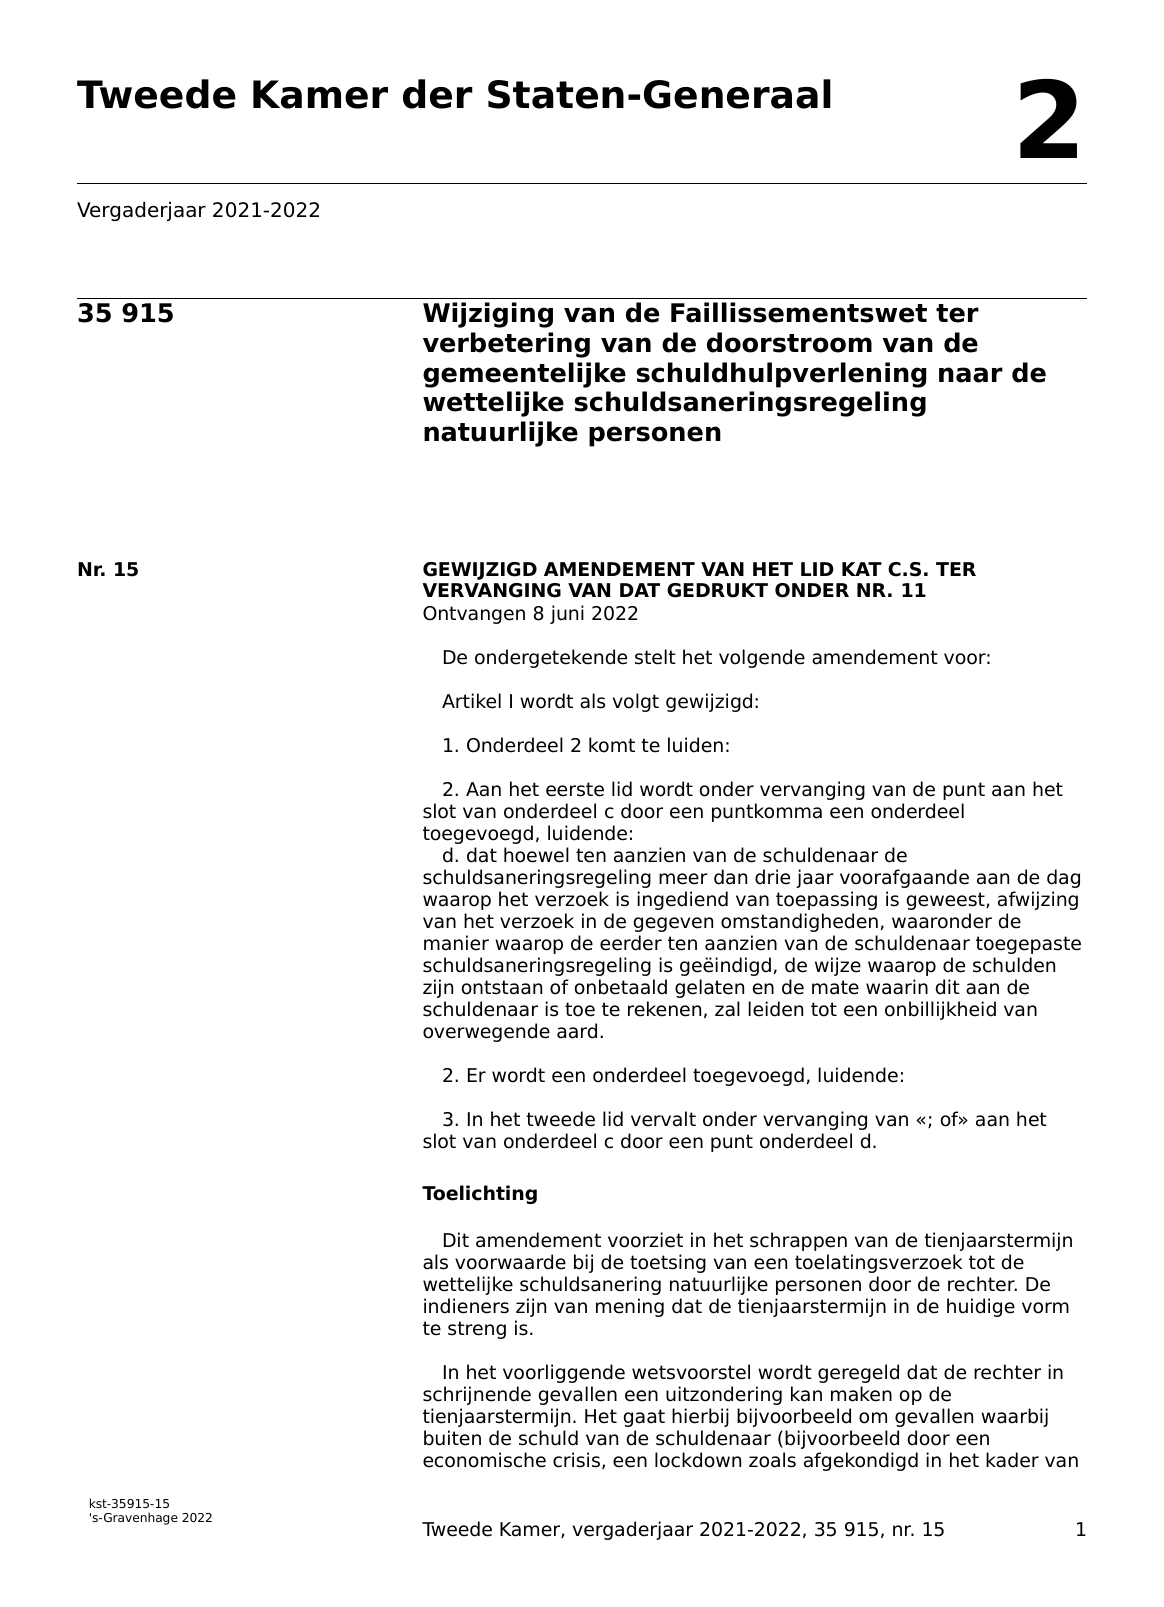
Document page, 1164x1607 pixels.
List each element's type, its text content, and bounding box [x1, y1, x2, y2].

text In het voorliggende wetsvoorstel wordt geregeld dat de rechter in schrijnende gevallen een uitzondering kan maken op de tienjaarstermijn. Het gaat hierbij bijvoorbeeld om gevallen waarbij buiten de schuld van de schuldenaar (bijvoorbeeld door een economische crisis, een lockdown zoals afgekondigd in het kader van [422, 1362, 1087, 1472]
text 2. Aan het eerste lid wordt onder vervanging van de punt aan het slot van onderdeel c door een puntkomma een onderdeel toegevoegd, luidende: [422, 779, 1087, 845]
subtitle 35 915 Wijziging van de Faillissementswet ter verbetering van de doorstroom van de gemeentelijke schuldhulpverlening naar de wettelijke schuldsaneringsregeling natuurlijke personen [77, 299, 1087, 447]
subtitle Nr. 15 GEWIJZIGD AMENDEMENT VAN HET LID KAT C.S. TER VERVANGING VAN DAT GEDRUKT ONDER NR. 11 [77, 558, 1087, 602]
table_cell Vergaderjaar 2021-2022 [77, 184, 1087, 298]
text 3. In het tweede lid vervalt onder vervanging van «; of» aan het slot van onderdeel c door een punt onderdeel d. [422, 1109, 1087, 1153]
text 1. Onderdeel 2 komt te luiden: [422, 735, 1087, 757]
text 's-Gravenhage 2022 [88, 1511, 323, 1525]
table_header Tweede Kamer der Staten-Generaal [77, 59, 886, 183]
text d. dat hoewel ten aanzien van de schuldenaar de schuldsaneringsregeling meer dan drie jaar voorafgaande aan de dag waarop het verzoek is ingediend van toepassing is geweest, afwijzing van het verzoek in de gegeven omstandigheden, waaronder de manier waarop de eerder ten aanzien van de schuldenaar toegepaste schuldsaneringsregeling is geëindigd, de wijze waarop de schulden zijn ontstaan of onbetaald gelaten en de mate waarin dit aan de schuldenaar is toe te rekenen, zal leiden tot een onbillijkheid van overwegende aard. [422, 845, 1087, 1043]
table_header 2 [886, 59, 1087, 183]
subtitle Toelichting [422, 1183, 1087, 1205]
text Ontvangen 8 juni 2022 [422, 602, 1087, 624]
text kst-35915-15 [88, 1497, 323, 1511]
text De ondergetekende stelt het volgende amendement voor: [422, 647, 1087, 668]
text 2. Er wordt een onderdeel toegevoegd, luidende: [422, 1065, 1087, 1087]
text Dit amendement voorziet in het schrappen van de tienjaarstermijn als voorwaarde bij de toetsing van een toelatingsverzoek tot de wettelijke schuldsanering natuurlijke personen door de rechter. De indieners zijn van mening dat de tienjaarstermijn in de huidige vorm te streng is. [422, 1230, 1087, 1340]
text Artikel I wordt als volgt gewijzigd: [422, 691, 1087, 713]
